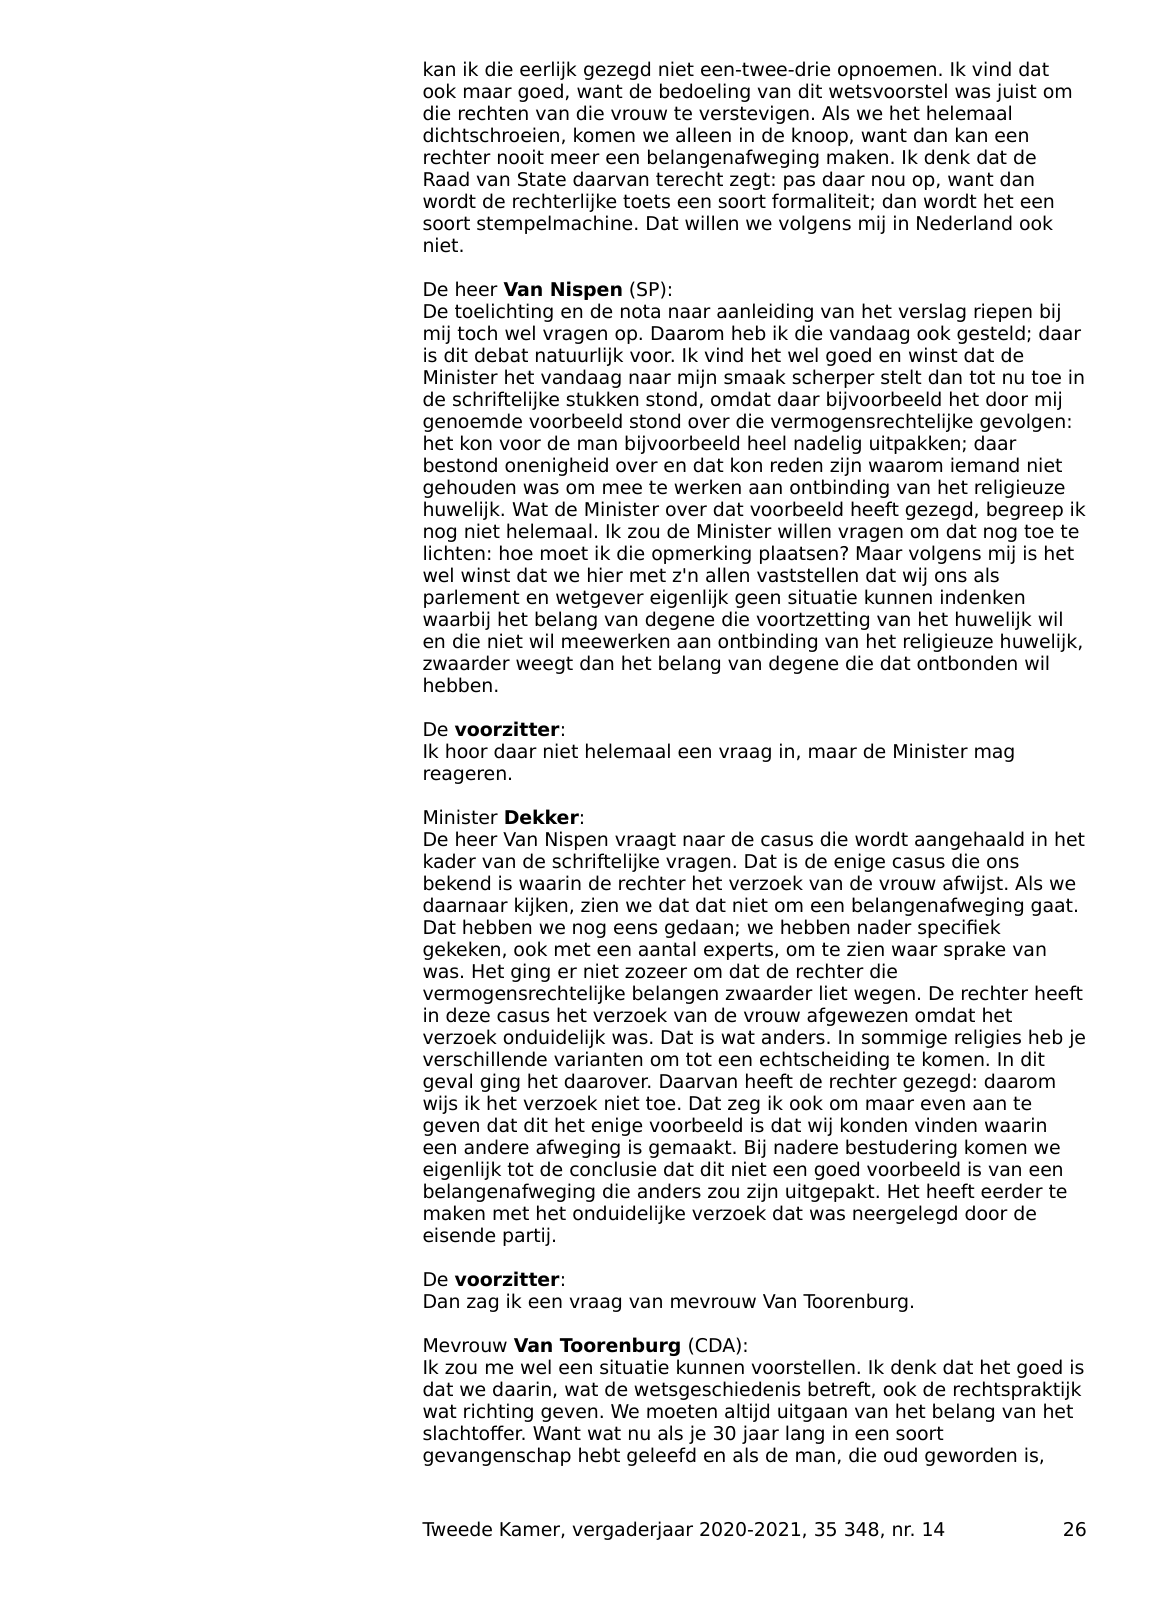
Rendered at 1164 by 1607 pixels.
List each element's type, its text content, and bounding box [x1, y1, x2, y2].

text Ik zou me wel een situatie kunnen voorstellen. Ik denk dat het goed is dat we daarin, wat de wetsgeschiedenis betreft, ook de rechtspraktijk wat richting geven. We moeten altijd uitgaan van het belang van het slachtoffer. Want wat nu als je 30 jaar lang in een soort gevangenschap hebt geleefd en als de man, die oud geworden is, [422, 1357, 1087, 1467]
text De voorzitter: [422, 719, 1087, 741]
text Ik hoor daar niet helemaal een vraag in, maar de Minister mag reageren. [422, 741, 1087, 785]
text Minister Dekker: [422, 807, 1087, 829]
text Mevrouw Van Toorenburg (CDA): [422, 1335, 1087, 1357]
text De heer Van Nispen (SP): [422, 279, 1087, 301]
text De heer Van Nispen vraagt naar de casus die wordt aangehaald in het kader van de schriftelijke vragen. Dat is de enige casus die ons bekend is waarin de rechter het verzoek van de vrouw afwijst. Als we daarnaar kijken, zien we dat dat niet om een belangenafweging gaat. Dat hebben we nog eens gedaan; we hebben nader specifiek gekeken, ook met een aantal experts, om te zien waar sprake van was. Het ging er niet zozeer om dat de rechter die vermogensrechtelijke belangen zwaarder liet wegen. De rechter heeft in deze casus het verzoek van de vrouw afgewezen omdat het verzoek onduidelijk was. Dat is wat anders. In sommige religies heb je verschillende varianten om tot een echtscheiding te komen. In dit geval ging het daarover. Daarvan heeft de rechter gezegd: daarom wijs ik het verzoek niet toe. Dat zeg ik ook om maar even aan te geven dat dit het enige voorbeeld is dat wij konden vinden waarin een andere afweging is gemaakt. Bij nadere bestudering komen we eigenlijk tot de conclusie dat dit niet een goed voorbeeld is van een belangenafweging die anders zou zijn uitgepakt. Het heeft eerder te maken met het onduidelijke verzoek dat was neergelegd door de eisende partij. [422, 829, 1087, 1247]
text kan ik die eerlijk gezegd niet een-twee-drie opnoemen. Ik vind dat ook maar goed, want de bedoeling van dit wetsvoorstel was juist om die rechten van die vrouw te verstevigen. Als we het helemaal dichtschroeien, komen we alleen in de knoop, want dan kan een rechter nooit meer een belangenafweging maken. Ik denk dat de Raad van State daarvan terecht zegt: pas daar nou op, want dan wordt de rechterlijke toets een soort formaliteit; dan wordt het een soort stempelmachine. Dat willen we volgens mij in Nederland ook niet. [422, 59, 1087, 257]
text De voorzitter: [422, 1269, 1087, 1291]
text Dan zag ik een vraag van mevrouw Van Toorenburg. [422, 1291, 1087, 1313]
text De toelichting en de nota naar aanleiding van het verslag riepen bij mij toch wel vragen op. Daarom heb ik die vandaag ook gesteld; daar is dit debat natuurlijk voor. Ik vind het wel goed en winst dat de Minister het vandaag naar mijn smaak scherper stelt dan tot nu toe in de schriftelijke stukken stond, omdat daar bijvoorbeeld het door mij genoemde voorbeeld stond over die vermogensrechtelijke gevolgen: het kon voor de man bijvoorbeeld heel nadelig uitpakken; daar bestond onenigheid over en dat kon reden zijn waarom iemand niet gehouden was om mee te werken aan ontbinding van het religieuze huwelijk. Wat de Minister over dat voorbeeld heeft gezegd, begreep ik nog niet helemaal. Ik zou de Minister willen vragen om dat nog toe te lichten: hoe moet ik die opmerking plaatsen? Maar volgens mij is het wel winst dat we hier met z'n allen vaststellen dat wij ons als parlement en wetgever eigenlijk geen situatie kunnen indenken waarbij het belang van degene die voortzetting van het huwelijk wil en die niet wil meewerken aan ontbinding van het religieuze huwelijk, zwaarder weegt dan het belang van degene die dat ontbonden wil hebben. [422, 301, 1087, 697]
